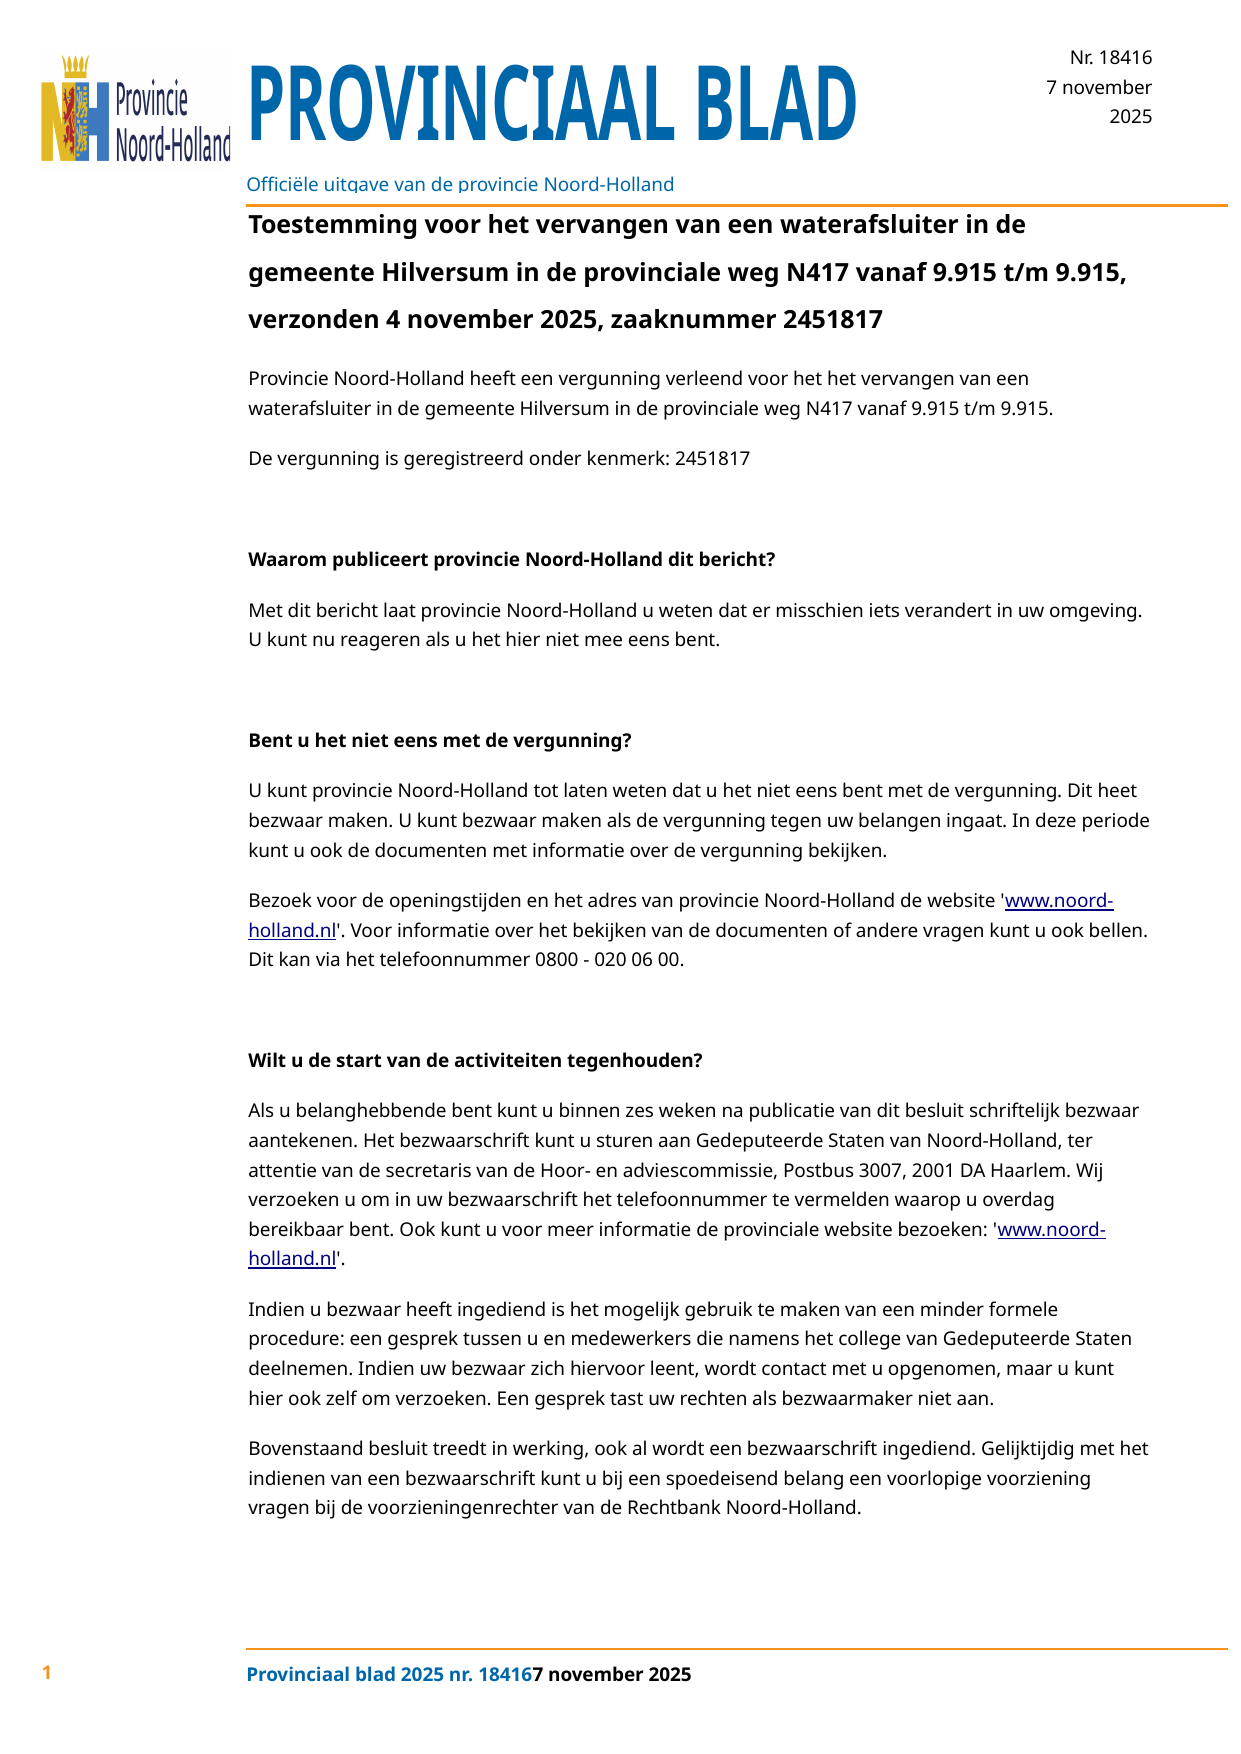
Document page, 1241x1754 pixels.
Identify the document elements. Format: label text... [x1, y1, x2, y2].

text U kunt provincie Noord-Holland tot laten weten dat u het niet eens bent met de vergunning. Dit heet bezwaar maken. U kunt bezwaar maken als de vergunning tegen uw belangen ingaat. In deze periode kunt u ook de documenten met informatie over de vergunning bekijken. [248, 778, 1152, 862]
picture [41, 47, 231, 172]
text Bovenstaand besluit treedt in werking, ook al wordt een bezwaarschrift ingediend. Gelijktijdig met het indienen van een bezwaarschrift kunt u bij een spoedeisend belang een voorlopige voorziening vragen bij de voorzieningenrechter van de Rechtbank Noord-Holland. [248, 1435, 1152, 1520]
text Indien u bezwaar heeft ingediend is het mogelijk gebruik te maken van een minder formele procedure: een gesprek tussen u en medewerkers die namens het college van Gedeputeerde Staten deelnemen. Indien uw bezwaar zich hiervoor leent, wordt contact met u opgenomen, maar u kunt hier ook zelf om verzoeken. Een gesprek tast uw rechten als bezwaarmaker niet aan. [248, 1296, 1152, 1410]
text Wilt u de start van de activiteiten tegenhouden? [248, 1047, 1152, 1073]
text Toestemming voor het vervangen van een waterafsluiter in de gemeente Hilversum in de provinciale weg N417 vanaf 9.915 t/m 9.915, verzonden 4 november 2025, zaaknummer 2451817 [248, 207, 1152, 336]
text Bezoek voor de openingstijden en het adres van provincie Noord-Holland de website 'www.noord-holland.nl'. Voor informatie over het bekijken van de documenten of andere vragen kunt u ook bellen. Dit kan via het telefoonnummer 0800 - 020 06 00. [248, 887, 1152, 972]
text Met dit bericht laat provincie Noord-Holland u weten dat er misschien iets verandert in uw omgeving. U kunt nu reageren als u het hier niet mee eens bent. [248, 597, 1152, 652]
text Als u belanghebbende bent kunt u binnen zes weken na publicatie van dit besluit schriftelijk bezwaar aantekenen. Het bezwaarschrift kunt u sturen aan Gedeputeerde Staten van Noord-Holland, ter attentie van de secretaris van de Hoor- en adviescommissie, Postbus 3007, 2001 DA Haarlem. Wij verzoeken u om in uw bezwaarschrift het telefoonnummer te vermelden waarop u overdag bereikbaar bent. Ook kunt u voor meer informatie de provinciale website bezoeken: 'www.noord-holland.nl'. [248, 1098, 1152, 1271]
text Waarom publiceert provincie Noord-Holland dit bericht? [248, 546, 1152, 572]
text De vergunning is geregistreerd onder kenmerk: 2451817 [248, 446, 1152, 471]
text Provincie Noord-Holland heeft een vergunning verleend voor het het vervangen van een waterafsluiter in de gemeente Hilversum in de provinciale weg N417 vanaf 9.915 t/m 9.915. [248, 366, 1152, 421]
text Bent u het niet eens met de vergunning? [248, 727, 1152, 753]
